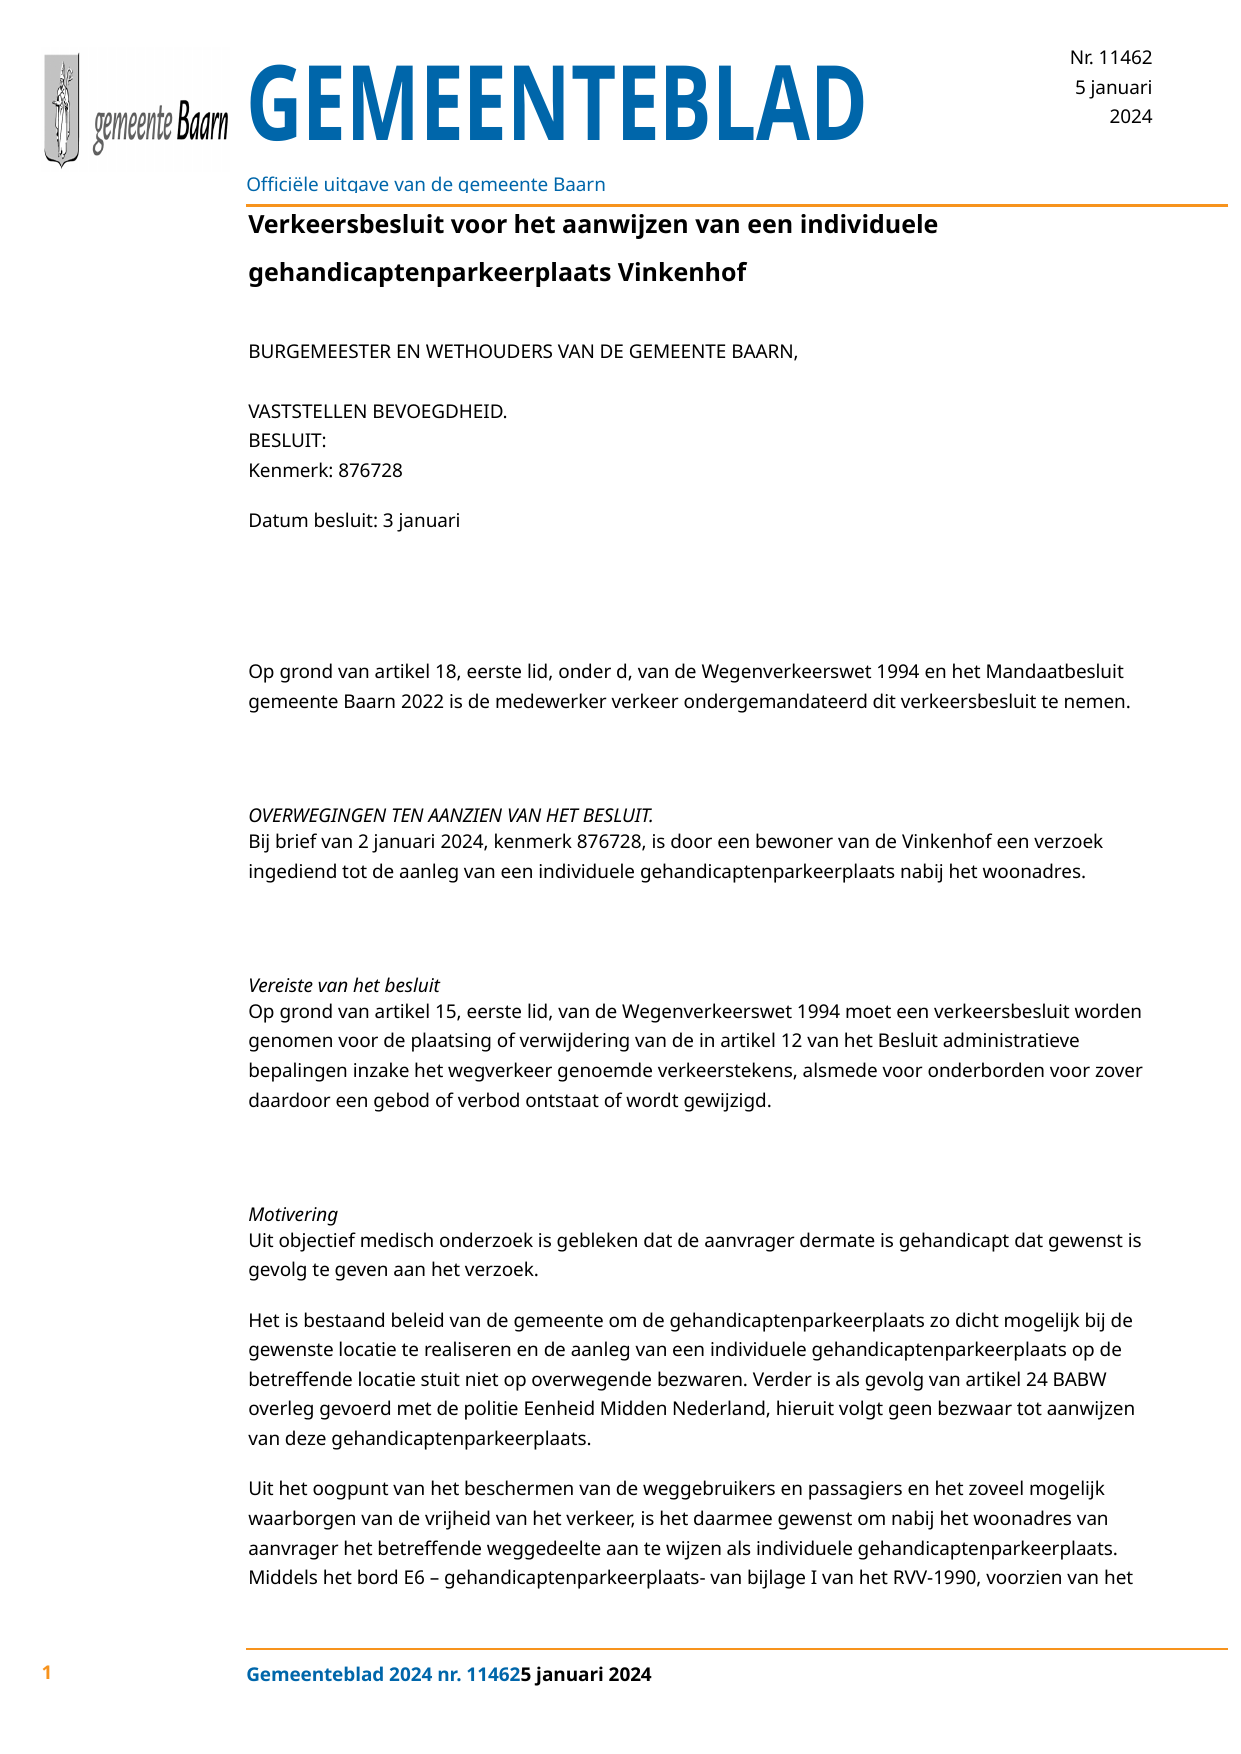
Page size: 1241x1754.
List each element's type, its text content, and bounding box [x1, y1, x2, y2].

text Uit het oogpunt van het beschermen van de weggebruikers en passagiers en het zoveel mogelijk waarborgen van de vrijheid van het verkeer, is het daarmee gewenst om nabij het woonadres van aanvrager het betreffende weggedeelte aan te wijzen als individuele gehandicaptenparkeerplaats. Middels het bord E6 – gehandicaptenparkeerplaats- van bijlage I van het RVV-1990, voorzien van het [248, 1476, 1152, 1590]
text Vereiste van het besluit [248, 972, 1152, 998]
text Het is bestaand beleid van de gemeente om de gehandicaptenparkeerplaats zo dicht mogelijk bij de gewenste locatie te realiseren en de aanleg van een individuele gehandicaptenparkeerplaats op de betreffende locatie stuit niet op overwegende bezwaren. Verder is als gevolg van artikel 24 BABW overleg gevoerd met de politie Eenheid Midden Nederland, hieruit volgt geen bezwaar tot aanwijzen van deze gehandicaptenparkeerplaats. [248, 1307, 1152, 1451]
text Datum besluit: 3 januari [248, 507, 1152, 533]
text OVERWEGINGEN TEN AANZIEN VAN HET BESLUIT. [248, 803, 1152, 828]
picture [41, 47, 231, 172]
text Verkeersbesluit voor het aanwijzen van een individuele gehandicaptenparkeerplaats Vinkenhof [248, 207, 1152, 288]
text BURGEMEESTER EN WETHOUDERS VAN DE GEMEENTE BAARN, [248, 339, 1152, 364]
text Uit objectief medisch onderzoek is gebleken dat de aanvrager dermate is gehandicapt dat gewenst is gevolg te geven aan het verzoek. [248, 1227, 1152, 1282]
text Bij brief van 2 januari 2024, kenmerk 876728, is door een bewoner van de Vinkenhof een verzoek ingediend tot de aanleg van een individuele gehandicaptenparkeerplaats nabij het woonadres. [248, 828, 1152, 884]
text BESLUIT: [248, 427, 1152, 453]
text Op grond van artikel 15, eerste lid, van de Wegenverkeerswet 1994 moet een verkeersbesluit worden genomen voor de plaatsing of verwijdering van de in artikel 12 van het Besluit administratieve bepalingen inzake het wegverkeer genoemde verkeerstekens, alsmede voor onderborden voor zover daardoor een gebod of verbod ontstaat of wordt gewijzigd. [248, 998, 1152, 1112]
text VASTSTELLEN BEVOEGDHEID. [248, 398, 1152, 423]
text Kenmerk: 876728 [248, 457, 1152, 483]
text Motivering [248, 1201, 1152, 1227]
text Op grond van artikel 18, eerste lid, onder d, van de Wegenverkeerswet 1994 en het Mandaatbesluit gemeente Baarn 2022 is de medewerker verkeer ondergemandateerd dit verkeersbesluit te nemen. [248, 659, 1152, 714]
